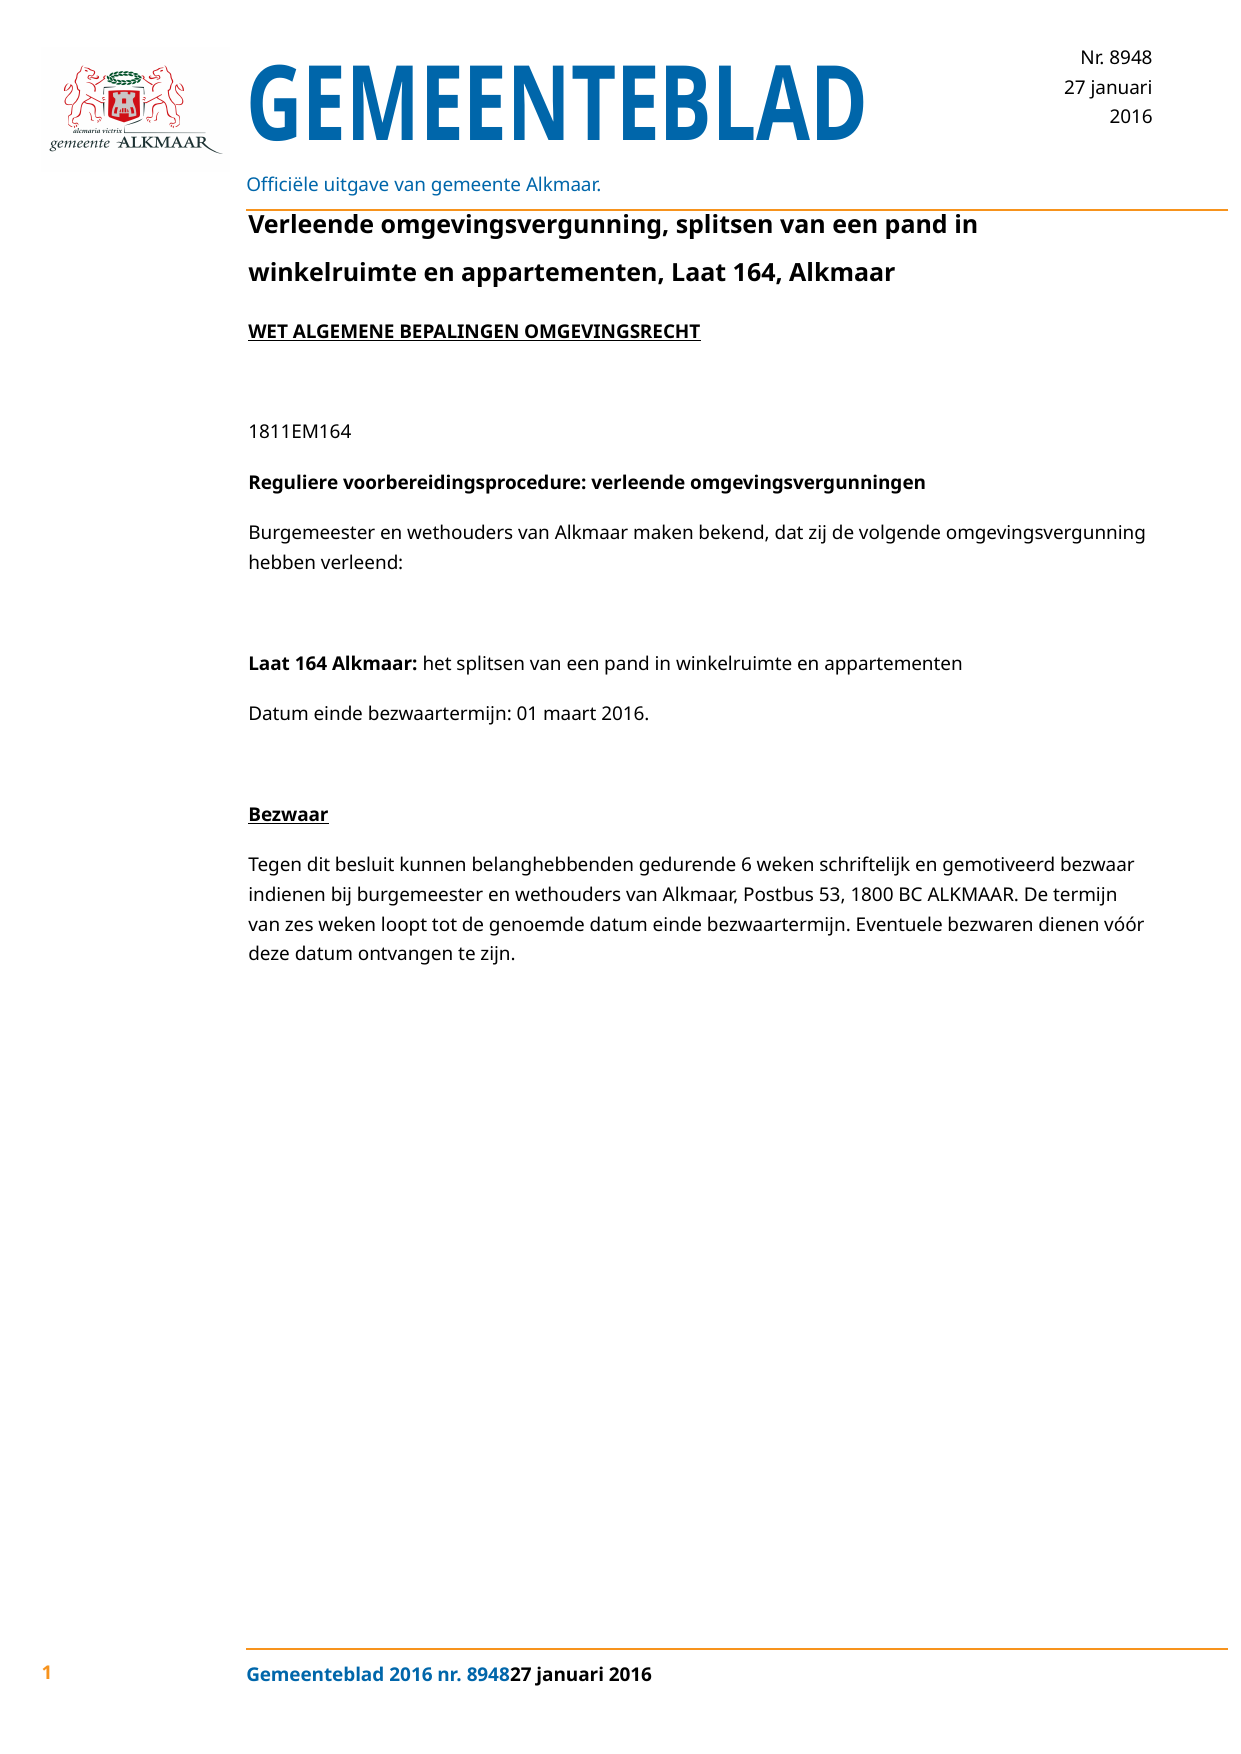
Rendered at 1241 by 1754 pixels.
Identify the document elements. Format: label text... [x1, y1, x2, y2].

text WET ALGEMENE BEPALINGEN OMGEVINGSRECHT [248, 318, 1152, 344]
text Bezwaar [248, 801, 1152, 827]
text Laat 164 Alkmaar: het splitsen van een pand in winkelruimte en appartementen [248, 650, 1152, 676]
picture [41, 47, 231, 172]
text 1811EM164 [248, 419, 1152, 444]
text Tegen dit besluit kunnen belanghebbenden gedurende 6 weken schriftelijk en gemotiveerd bezwaar indienen bij burgemeester en wethouders van Alkmaar, Postbus 53, 1800 BC ALKMAAR. De termijn van zes weken loopt tot de genoemde datum einde bezwaartermijn. Eventuele bezwaren dienen vóór deze datum ontvangen te zijn. [248, 852, 1152, 966]
text Verleende omgevingsvergunning, splitsen van een pand in winkelruimte en appartementen, Laat 164, Alkmaar [248, 211, 1152, 288]
text Burgemeester en wethouders van Alkmaar maken bekend, dat zij de volgende omgevingsvergunning hebben verleend: [248, 519, 1152, 575]
text Reguliere voorbereidingsprocedure: verleende omgevingsvergunningen [248, 469, 1152, 495]
text Datum einde bezwaartermijn: 01 maart 2016. [248, 700, 1152, 726]
